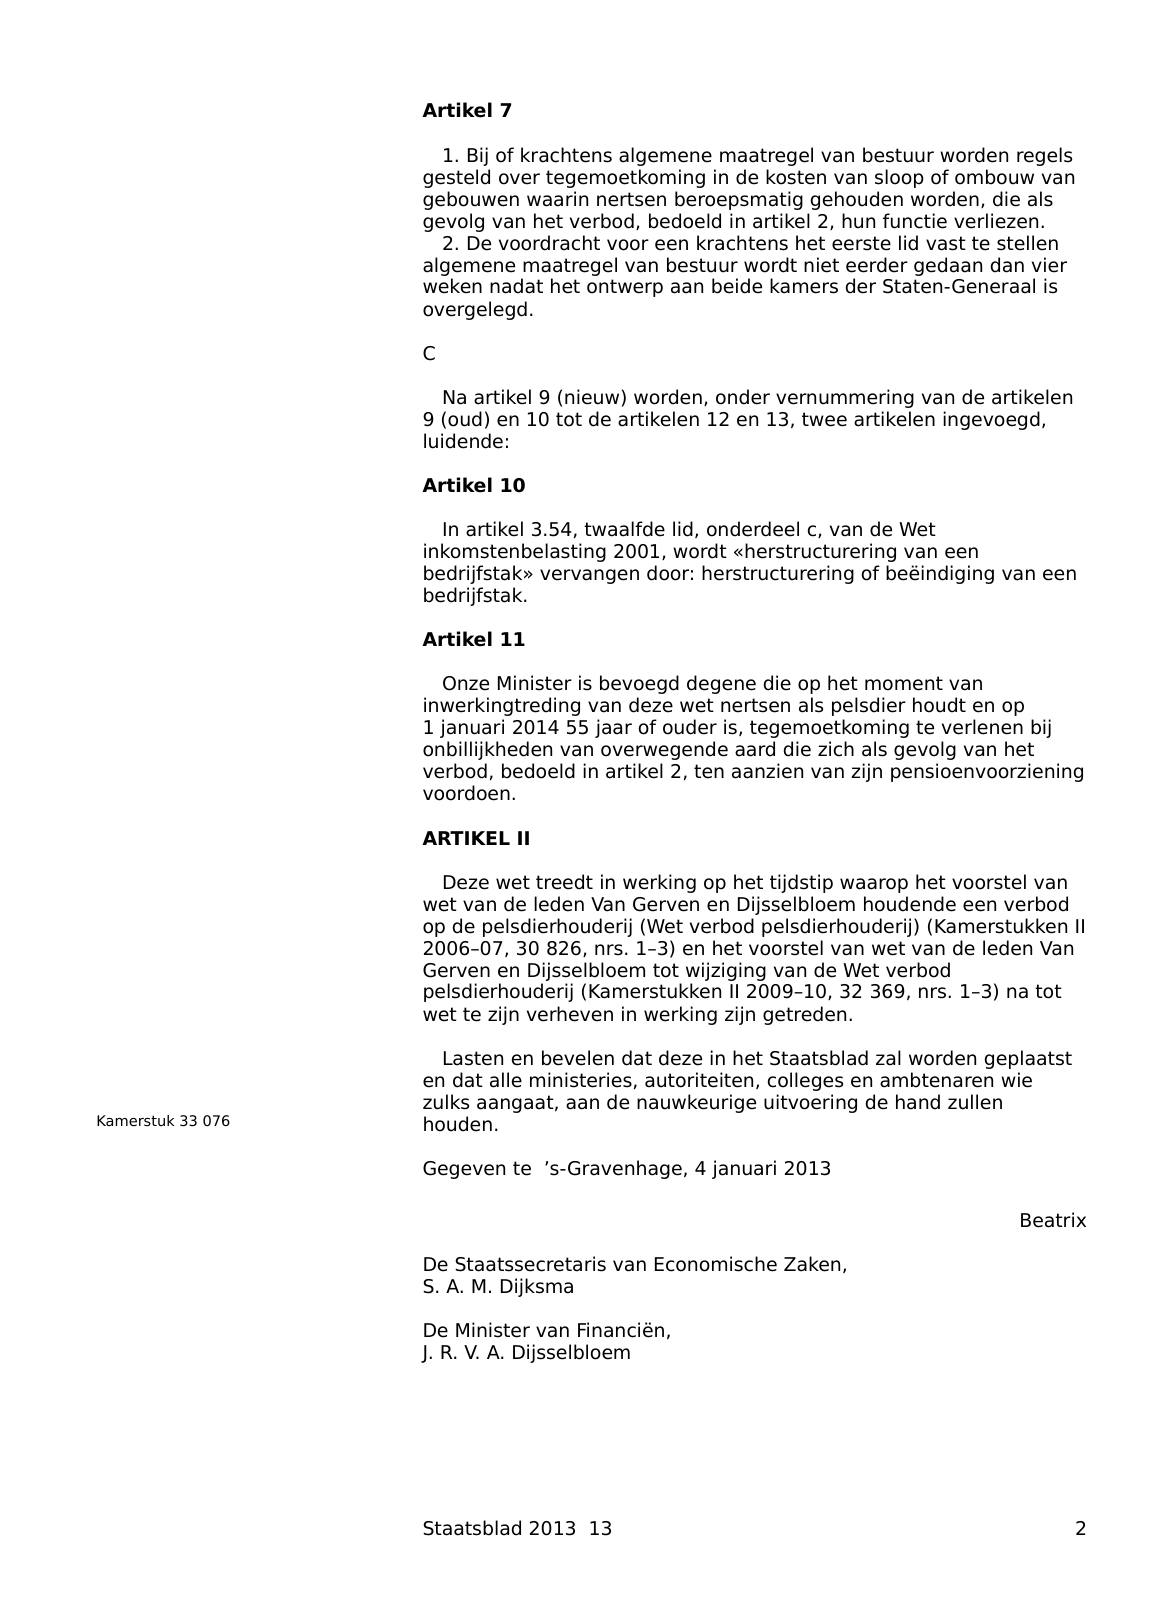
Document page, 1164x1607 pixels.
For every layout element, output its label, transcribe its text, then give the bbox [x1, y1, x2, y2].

text De Minister van Financiën, J. R. V. A. Dijsselbloem [422, 1320, 1087, 1364]
text Lasten en bevelen dat deze in het Staatsblad zal worden geplaatst en dat alle ministeries, autoriteiten, colleges en ambtenaren wie zulks aangaat, aan de nauwkeurige uitvoering de hand zullen houden. [422, 1048, 1087, 1136]
text Beatrix [422, 1210, 1087, 1232]
text Deze wet treedt in werking op het tijdstip waarop het voorstel van wet van de leden Van Gerven en Dijsselbloem houdende een verbod op de pelsdierhouderij (Wet verbod pelsdierhouderij) (Kamerstukken II 2006–07, 30 826, nrs. 1–3) en het voorstel van wet van de leden Van Gerven en Dijsselbloem tot wijziging van de Wet verbod pelsdierhouderij (Kamerstukken II 2009–10, 32 369, nrs. 1–3) na tot wet te zijn verheven in werking zijn getreden. [422, 872, 1087, 1025]
subtitle Artikel 11 [422, 629, 1087, 651]
text Gegeven te ’s-Gravenhage, 4 januari 2013 [422, 1158, 1087, 1180]
text 1. Bij of krachtens algemene maatregel van bestuur worden regels gesteld over tegemoetkoming in de kosten van sloop of ombouw van gebouwen waarin nertsen beroepsmatig gehouden worden, die als gevolg van het verbod, bedoeld in artikel 2, hun functie verliezen. [422, 144, 1087, 232]
text In artikel 3.54, twaalfde lid, onderdeel c, van de Wet inkomstenbelasting 2001, wordt «herstructurering van een bedrijfstak» vervangen door: herstructurering of beëindiging van een bedrijfstak. [422, 519, 1087, 607]
text C [422, 343, 1087, 364]
text Onze Minister is bevoegd degene die op het moment van inwerkingtreding van deze wet nertsen als pelsdier houdt en op 1 januari 2014 55 jaar of ouder is, tegemoetkoming te verlenen bij onbillijkheden van overwegende aard die zich als gevolg van het verbod, bedoeld in artikel 2, ten aanzien van zijn pensioenvoorziening voordoen. [422, 673, 1087, 805]
text Kamerstuk 33 076 [77, 1112, 396, 1129]
text 2. De voordracht voor een krachtens het eerste lid vast te stellen algemene maatregel van bestuur wordt niet eerder gedaan dan vier weken nadat het ontwerp aan beide kamers der Staten-Generaal is overgelegd. [422, 232, 1087, 320]
subtitle Artikel 7 [422, 100, 1087, 122]
text De Staatssecretaris van Economische Zaken, S. A. M. Dijksma [422, 1254, 1087, 1298]
subtitle ARTIKEL II [422, 827, 1087, 849]
text Na artikel 9 (nieuw) worden, onder vernummering van de artikelen 9 (oud) en 10 tot de artikelen 12 en 13, twee artikelen ingevoegd, luidende: [422, 387, 1087, 453]
subtitle Artikel 10 [422, 475, 1087, 497]
